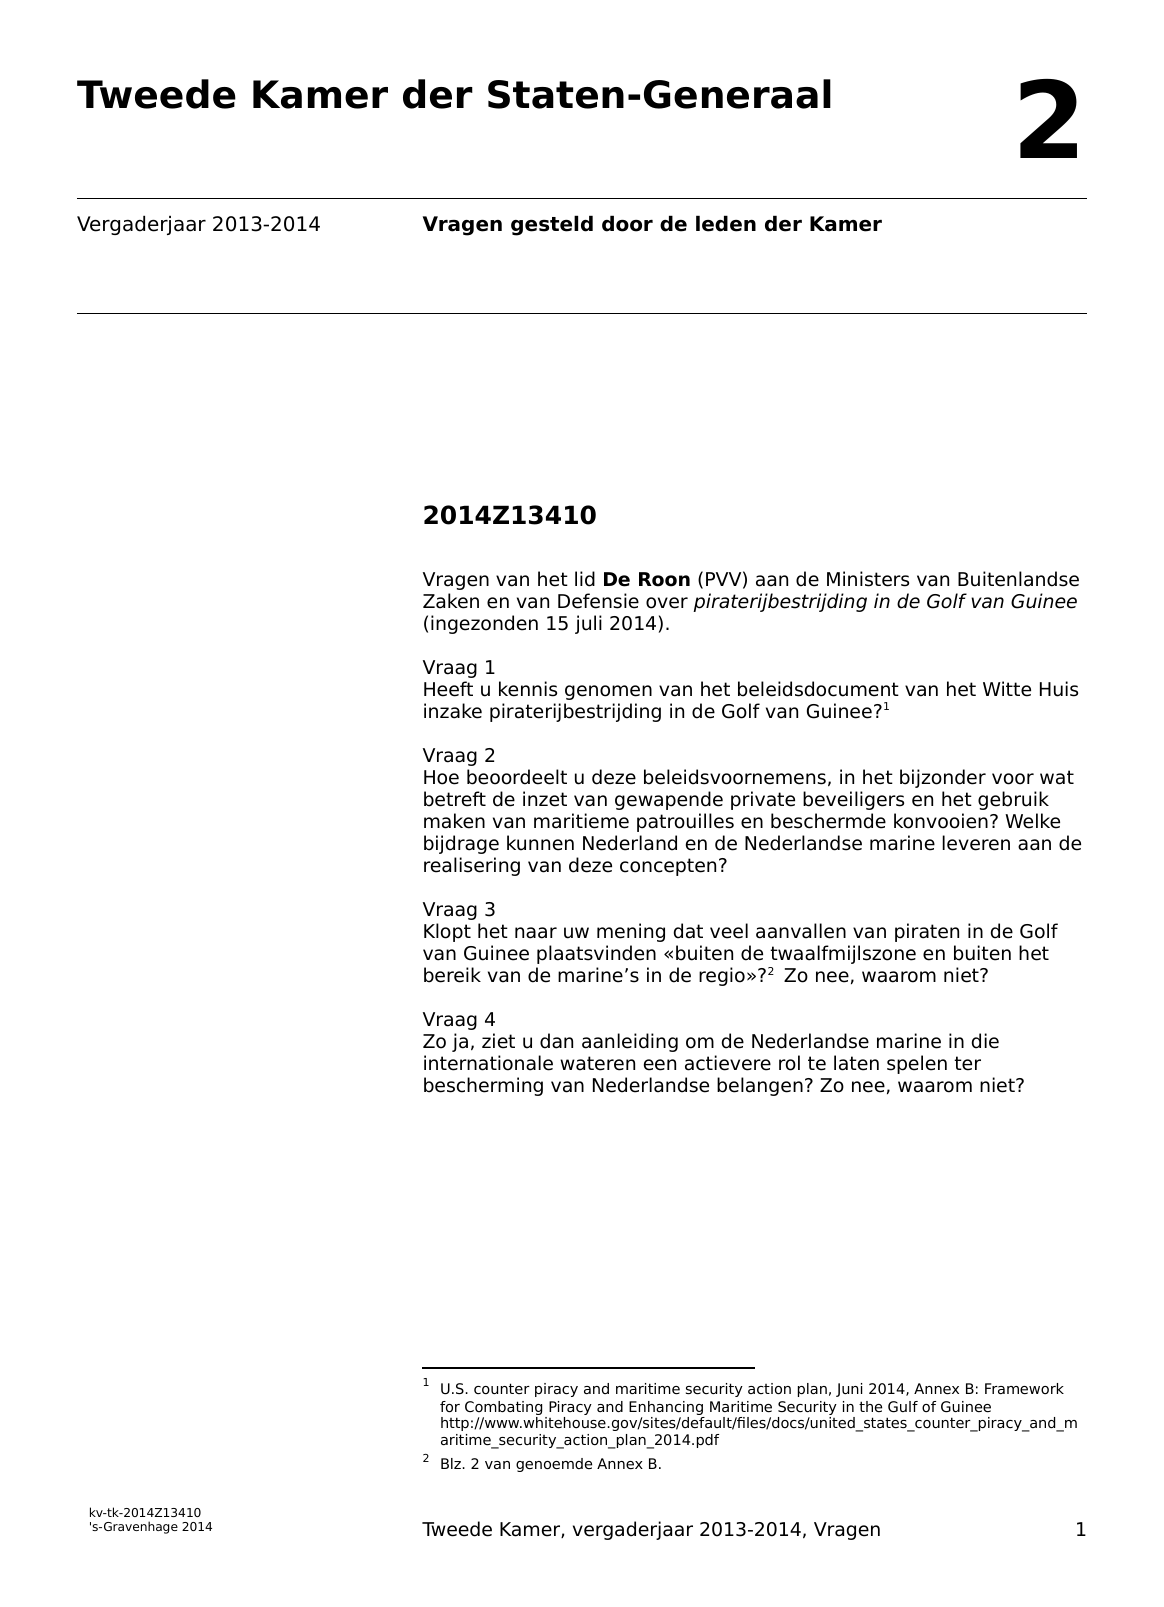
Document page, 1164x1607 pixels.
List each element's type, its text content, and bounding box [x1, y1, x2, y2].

text U.S. counter piracy and maritime security action plan, Juni 2014, Annex B: Framework for Combating Piracy and Enhancing Maritime Security in the Gulf of Guinee http://www.whitehouse.gov/sites/default/files/docs/united_states_counter_piracy_and_maritime_security_action_plan_2014.pdf [422, 1377, 1087, 1449]
table_header 2 [886, 59, 1087, 198]
text kv-tk-2014Z13410 [88, 1506, 323, 1520]
text 2014Z13410 [422, 501, 1087, 531]
text Vragen van het lid De Roon (PVV) aan de Ministers van Buitenlandse Zaken en van Defensie over piraterijbestrijding in de Golf van Guinee (ingezonden 15 juli 2014). [422, 569, 1087, 635]
text Vraag 4 [422, 1009, 1087, 1031]
text 's-Gravenhage 2014 [88, 1520, 323, 1534]
text Vraag 1 [422, 657, 1087, 679]
text Vraag 3 [422, 899, 1087, 921]
table_cell Vragen gesteld door de leden der Kamer [422, 199, 1087, 313]
text Vraag 2 [422, 745, 1087, 767]
text Blz. 2 van genoemde Annex B. [422, 1452, 1087, 1474]
table_header Tweede Kamer der Staten-Generaal [77, 59, 886, 198]
table_cell Vergaderjaar 2013-2014 [77, 199, 422, 313]
text Hoe beoordeelt u deze beleidsvoornemens, in het bijzonder voor wat betreft de inzet van gewapende private beveiligers en het gebruik maken van maritieme patrouilles en beschermde konvooien? Welke bijdrage kunnen Nederland en de Nederlandse marine leveren aan de realisering van deze concepten? [422, 767, 1087, 877]
text Zo ja, ziet u dan aanleiding om de Nederlandse marine in die internationale wateren een actievere rol te laten spelen ter bescherming van Nederlandse belangen? Zo nee, waarom niet? [422, 1031, 1087, 1097]
text Heeft u kennis genomen van het beleidsdocument van het Witte Huis inzake piraterijbestrijding in de Golf van Guinee? [422, 679, 1087, 723]
text Klopt het naar uw mening dat veel aanvallen van piraten in de Golf van Guinee plaatsvinden «buiten de twaalfmijlszone en buiten het bereik van de marine’s in de regio»? Zo nee, waarom niet? [422, 921, 1087, 987]
